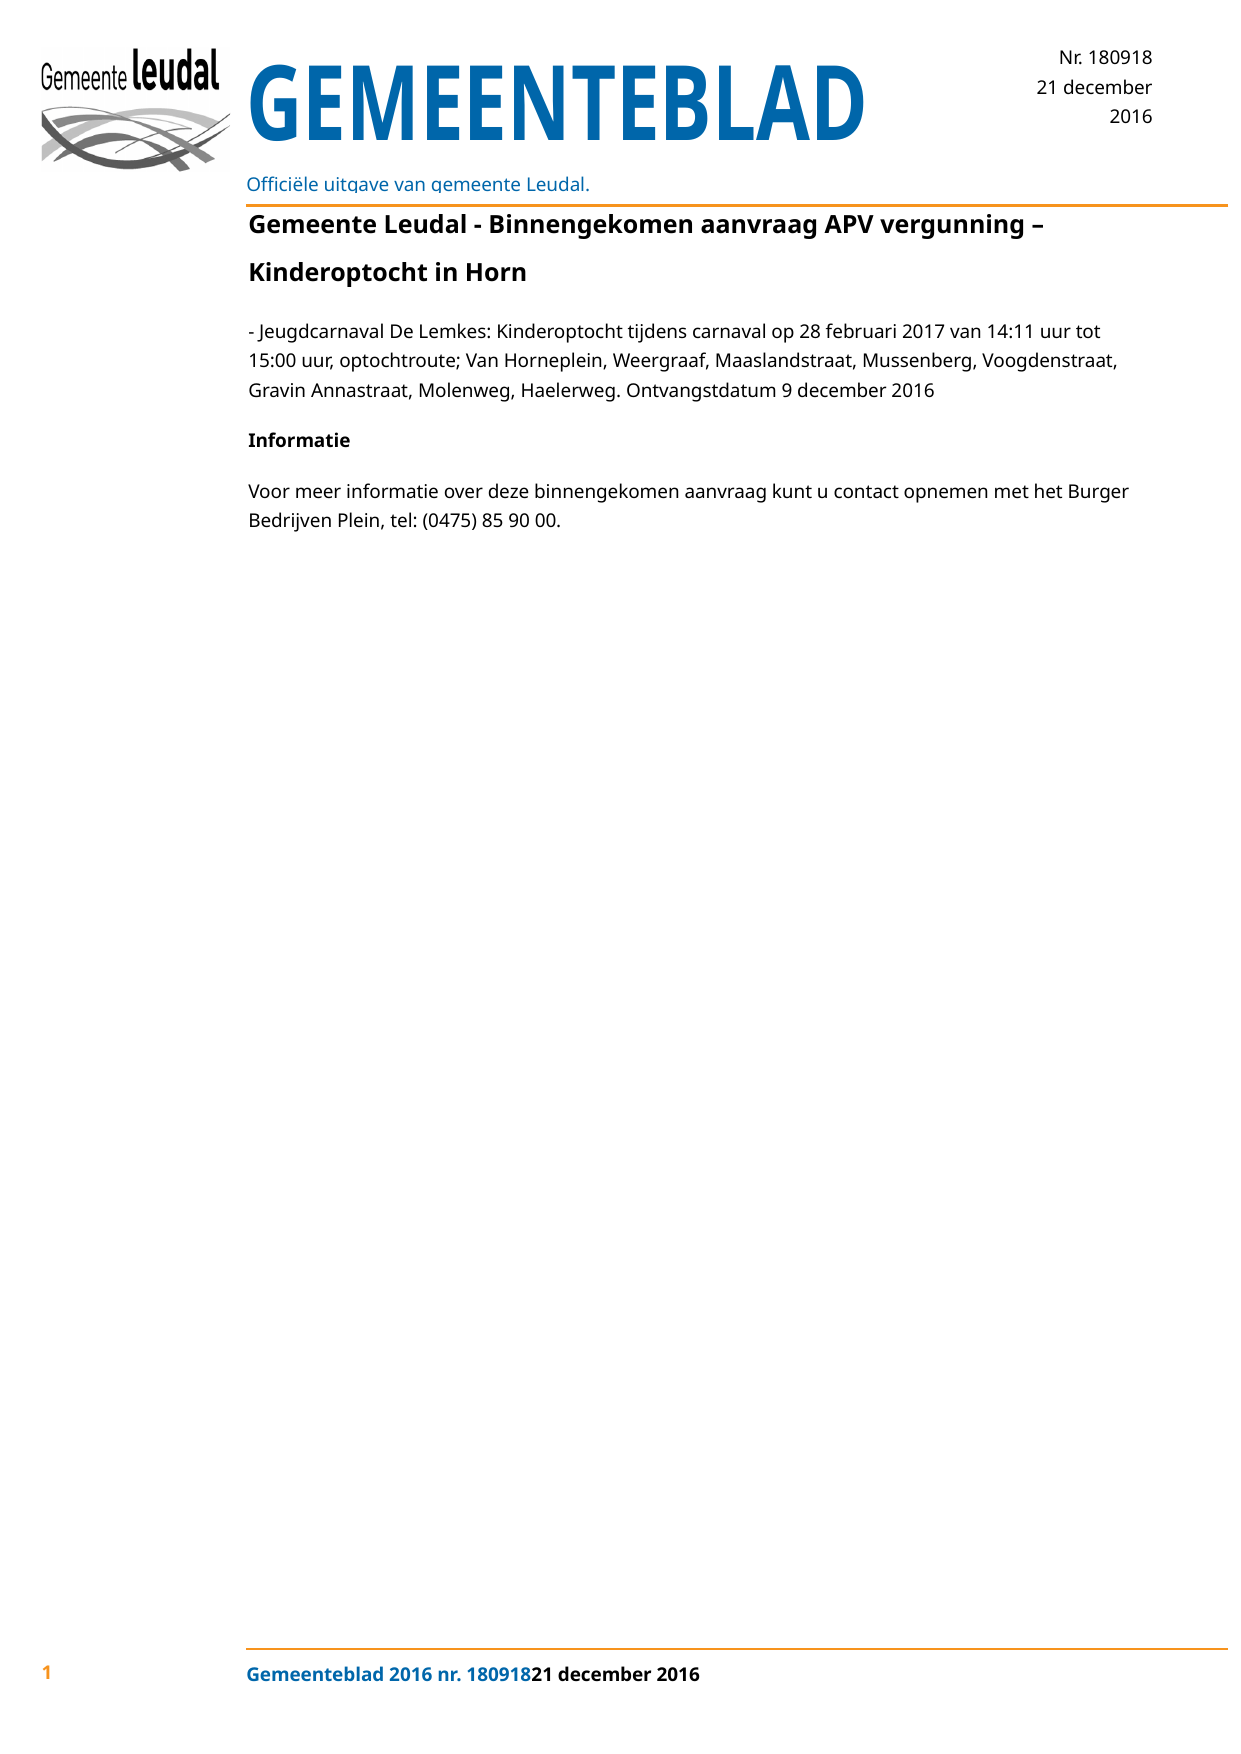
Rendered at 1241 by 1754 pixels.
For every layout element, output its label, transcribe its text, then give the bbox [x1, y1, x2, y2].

text Gemeente Leudal - Binnengekomen aanvraag APV vergunning – Kinderoptocht in Horn [248, 207, 1152, 288]
text - Jeugdcarnaval De Lemkes: Kinderoptocht tijdens carnaval op 28 februari 2017 van 14:11 uur tot 15:00 uur, optochtroute; Van Horneplein, Weergraaf, Maaslandstraat, Mussenberg, Voogdenstraat, Gravin Annastraat, Molenweg, Haelerweg. Ontvangstdatum 9 december 2016 [248, 318, 1152, 403]
picture [41, 47, 231, 172]
text Informatie [248, 427, 1152, 453]
text Voor meer informatie over deze binnengekomen aanvraag kunt u contact opnemen met het Burger Bedrijven Plein, tel: (0475) 85 90 00. [248, 478, 1152, 533]
